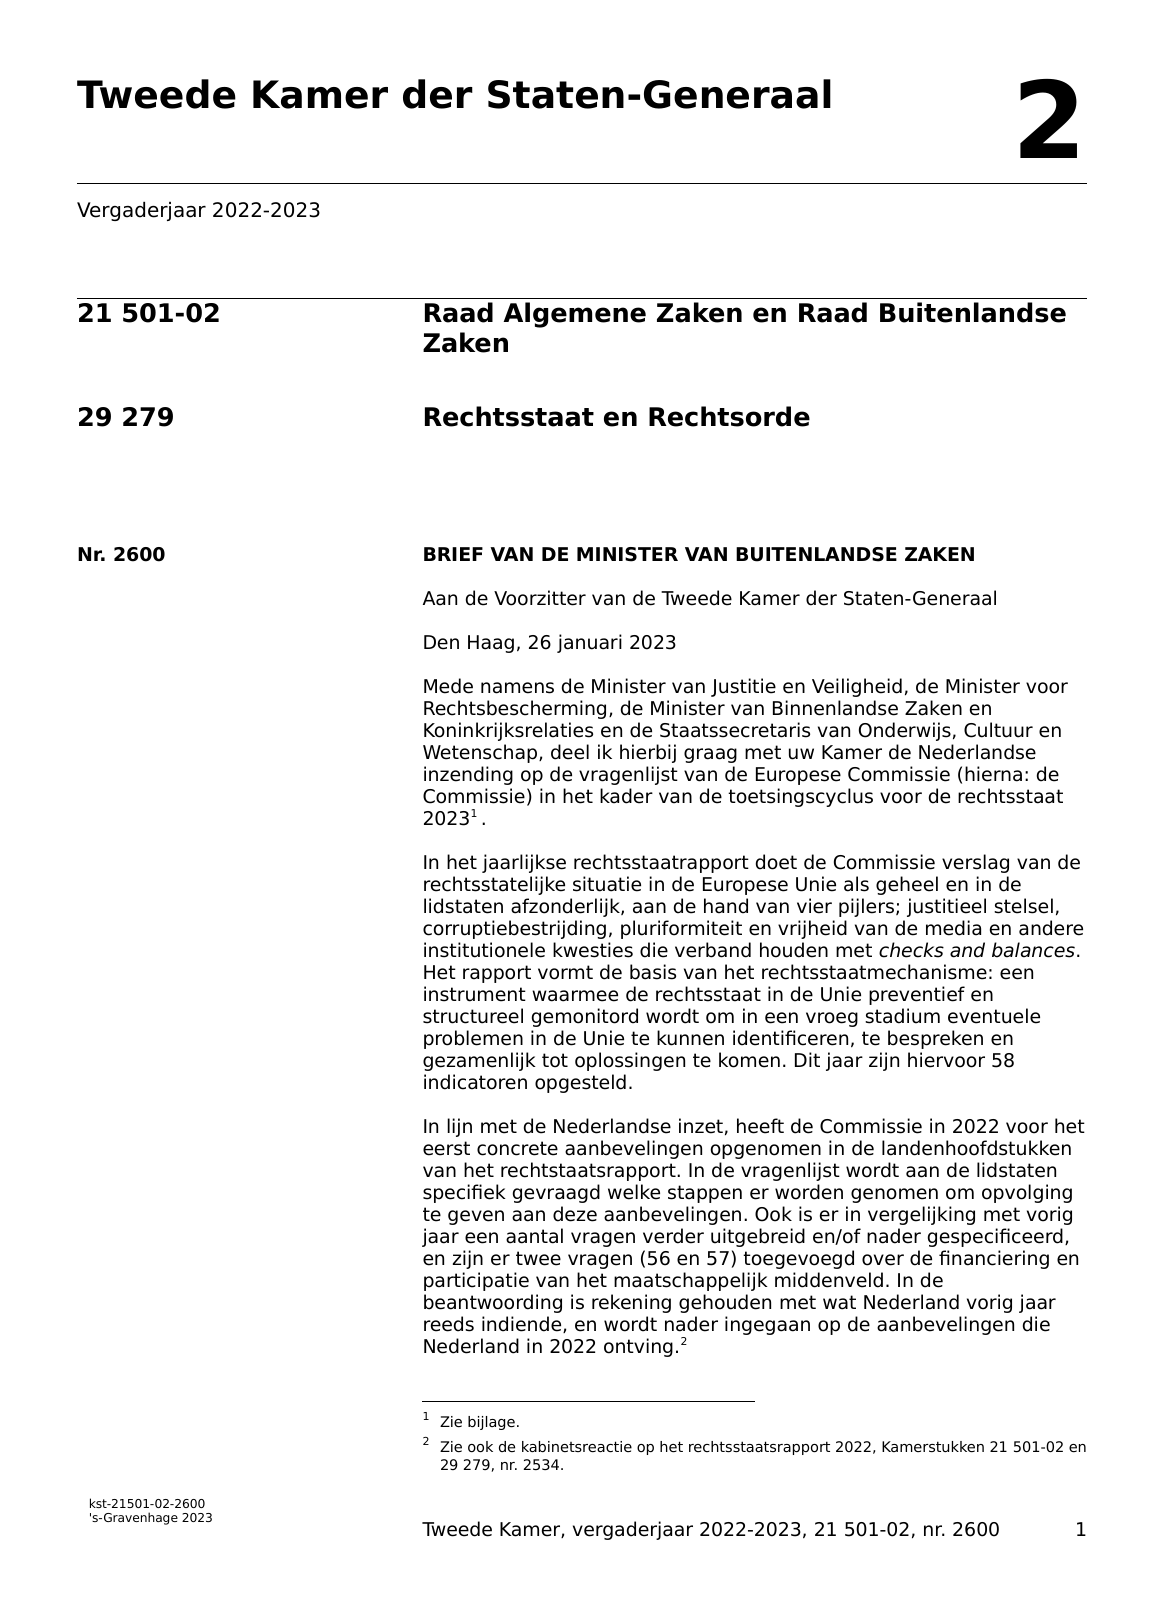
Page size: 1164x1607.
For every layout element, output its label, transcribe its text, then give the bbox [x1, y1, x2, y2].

text In het jaarlijkse rechtsstaatrapport doet de Commissie verslag van de rechtsstatelijke situatie in de Europese Unie als geheel en in de lidstaten afzonderlijk, aan de hand van vier pijlers; justitieel stelsel, corruptiebestrijding, pluriformiteit en vrijheid van de media en andere institutionele kwesties die verband houden met checks and balances. Het rapport vormt de basis van het rechtsstaatmechanisme: een instrument waarmee de rechtsstaat in de Unie preventief en structureel gemonitord wordt om in een vroeg stadium eventuele problemen in de Unie te kunnen identificeren, te bespreken en gezamenlijk tot oplossingen te komen. Dit jaar zijn hiervoor 58 indicatoren opgesteld. [422, 852, 1087, 1094]
subtitle 29 279 Rechtsstaat en Rechtsorde [77, 403, 1087, 432]
text Aan de Voorzitter van de Tweede Kamer der Staten-Generaal [422, 588, 1087, 609]
text In lijn met de Nederlandse inzet, heeft de Commissie in 2022 voor het eerst concrete aanbevelingen opgenomen in de landenhoofdstukken van het rechtstaatsrapport. In de vragenlijst wordt aan de lidstaten specifiek gevraagd welke stappen er worden genomen om opvolging te geven aan deze aanbevelingen. Ook is er in vergelijking met vorig jaar een aantal vragen verder uitgebreid en/of nader gespecificeerd, en zijn er twee vragen (56 en 57) toegevoegd over de financiering en participatie van het maatschappelijk middenveld. In de beantwoording is rekening gehouden met wat Nederland vorig jaar reeds indiende, en wordt nader ingegaan op de aanbevelingen die Nederland in 2022 ontving. [422, 1116, 1087, 1358]
table_header Tweede Kamer der Staten-Generaal [77, 59, 886, 183]
table_cell Vergaderjaar 2022-2023 [77, 184, 1087, 298]
table_header 2 [886, 59, 1087, 183]
text kst-21501-02-2600 [88, 1497, 323, 1511]
subtitle Nr. 2600 BRIEF VAN DE MINISTER VAN BUITENLANDSE ZAKEN [77, 543, 1087, 565]
text 's-Gravenhage 2023 [88, 1511, 323, 1525]
text Mede namens de Minister van Justitie en Veiligheid, de Minister voor Rechtsbescherming, de Minister van Binnenlandse Zaken en Koninkrijksrelaties en de Staatssecretaris van Onderwijs, Cultuur en Wetenschap, deel ik hierbij graag met uw Kamer de Nederlandse inzending op de vragenlijst van de Europese Commissie (hierna: de Commissie) in het kader van de toetsingscyclus voor de rechtsstaat 2023. [422, 676, 1087, 830]
text Zie bijlage. [422, 1410, 1087, 1432]
text Zie ook de kabinetsreactie op het rechtsstaatsrapport 2022, Kamerstukken 21 501-02 en 29 279, nr. 2534. [422, 1435, 1087, 1474]
subtitle 21 501-02 Raad Algemene Zaken en Raad Buitenlandse Zaken [77, 299, 1087, 358]
text Den Haag, 26 januari 2023 [422, 632, 1087, 654]
